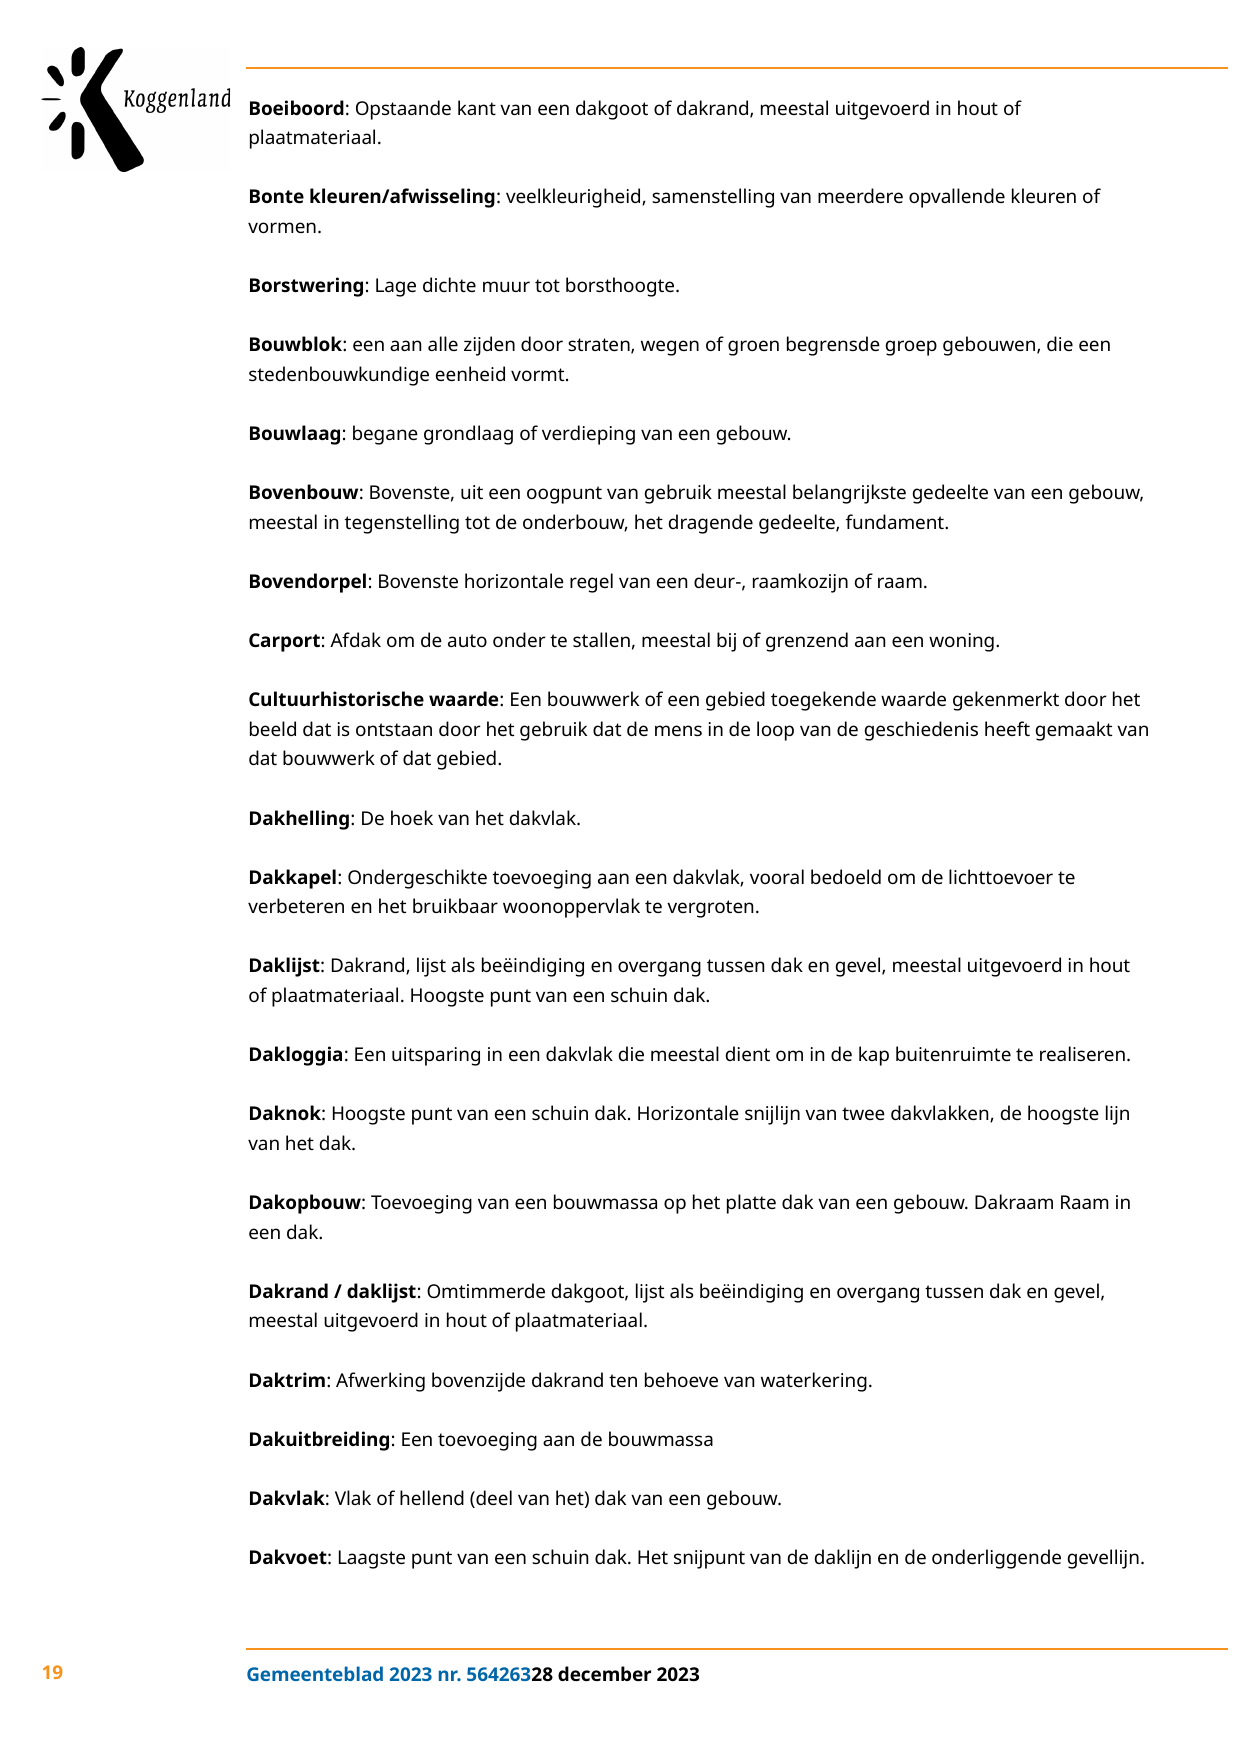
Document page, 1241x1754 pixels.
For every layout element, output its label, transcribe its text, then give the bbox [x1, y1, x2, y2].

text Carport: Afdak om de auto onder te stallen, meestal bij of grenzend aan een woning. [248, 627, 1152, 653]
text Boeiboord: Opstaande kant van een dakgoot of dakrand, meestal uitgevoerd in hout of plaatmateriaal. [248, 95, 1152, 150]
text Dakkapel: Ondergeschikte toevoeging aan een dakvlak, vooral bedoeld om de lichttoevoer te verbeteren en het bruikbaar woonoppervlak te vergroten. [248, 864, 1152, 919]
text Borstwering: Lage dichte muur tot borsthoogte. [248, 272, 1152, 298]
text Dakloggia: Een uitsparing in een dakvlak die meestal dient om in de kap buitenruimte te realiseren. [248, 1041, 1152, 1067]
text Dakvlak: Vlak of hellend (deel van het) dak van een gebouw. [248, 1485, 1152, 1511]
text Dakopbouw: Toevoeging van een bouwmassa op het platte dak van een gebouw. Dakraam Raam in een dak. [248, 1189, 1152, 1245]
text Dakrand / daklijst: Omtimmerde dakgoot, lijst als beëindiging en overgang tussen dak en gevel, meestal uitgevoerd in hout of plaatmateriaal. [248, 1278, 1152, 1333]
text Daktrim: Afwerking bovenzijde dakrand ten behoeve van waterkering. [248, 1367, 1152, 1393]
text Daknok: Hoogste punt van een schuin dak. Horizontale snijlijn van twee dakvlakken, de hoogste lijn van het dak. [248, 1101, 1152, 1156]
picture [41, 47, 231, 172]
text Bonte kleuren/afwisseling: veelkleurigheid, samenstelling van meerdere opvallende kleuren of vormen. [248, 183, 1152, 239]
text Bouwblok: een aan alle zijden door straten, wegen of groen begrensde groep gebouwen, die een stedenbouwkundige eenheid vormt. [248, 331, 1152, 387]
text Bovendorpel: Bovenste horizontale regel van een deur-, raamkozijn of raam. [248, 568, 1152, 594]
text Dakhelling: De hoek van het dakvlak. [248, 805, 1152, 831]
text Bouwlaag: begane grondlaag of verdieping van een gebouw. [248, 420, 1152, 446]
text Bovenbouw: Bovenste, uit een oogpunt van gebruik meestal belangrijkste gedeelte van een gebouw, meestal in tegenstelling tot de onderbouw, het dragende gedeelte, fundament. [248, 479, 1152, 535]
text Dakvoet: Laagste punt van een schuin dak. Het snijpunt van de daklijn en de onderliggende gevellijn. [248, 1544, 1152, 1570]
text Dakuitbreiding: Een toevoeging aan de bouwmassa [248, 1426, 1152, 1452]
text Daklijst: Dakrand, lijst als beëindiging en overgang tussen dak en gevel, meestal uitgevoerd in hout of plaatmateriaal. Hoogste punt van een schuin dak. [248, 953, 1152, 1008]
text Cultuurhistorische waarde: Een bouwwerk of een gebied toegekende waarde gekenmerkt door het beeld dat is ontstaan door het gebruik dat de mens in de loop van de geschiedenis heeft gemaakt van dat bouwwerk of dat gebied. [248, 686, 1152, 771]
